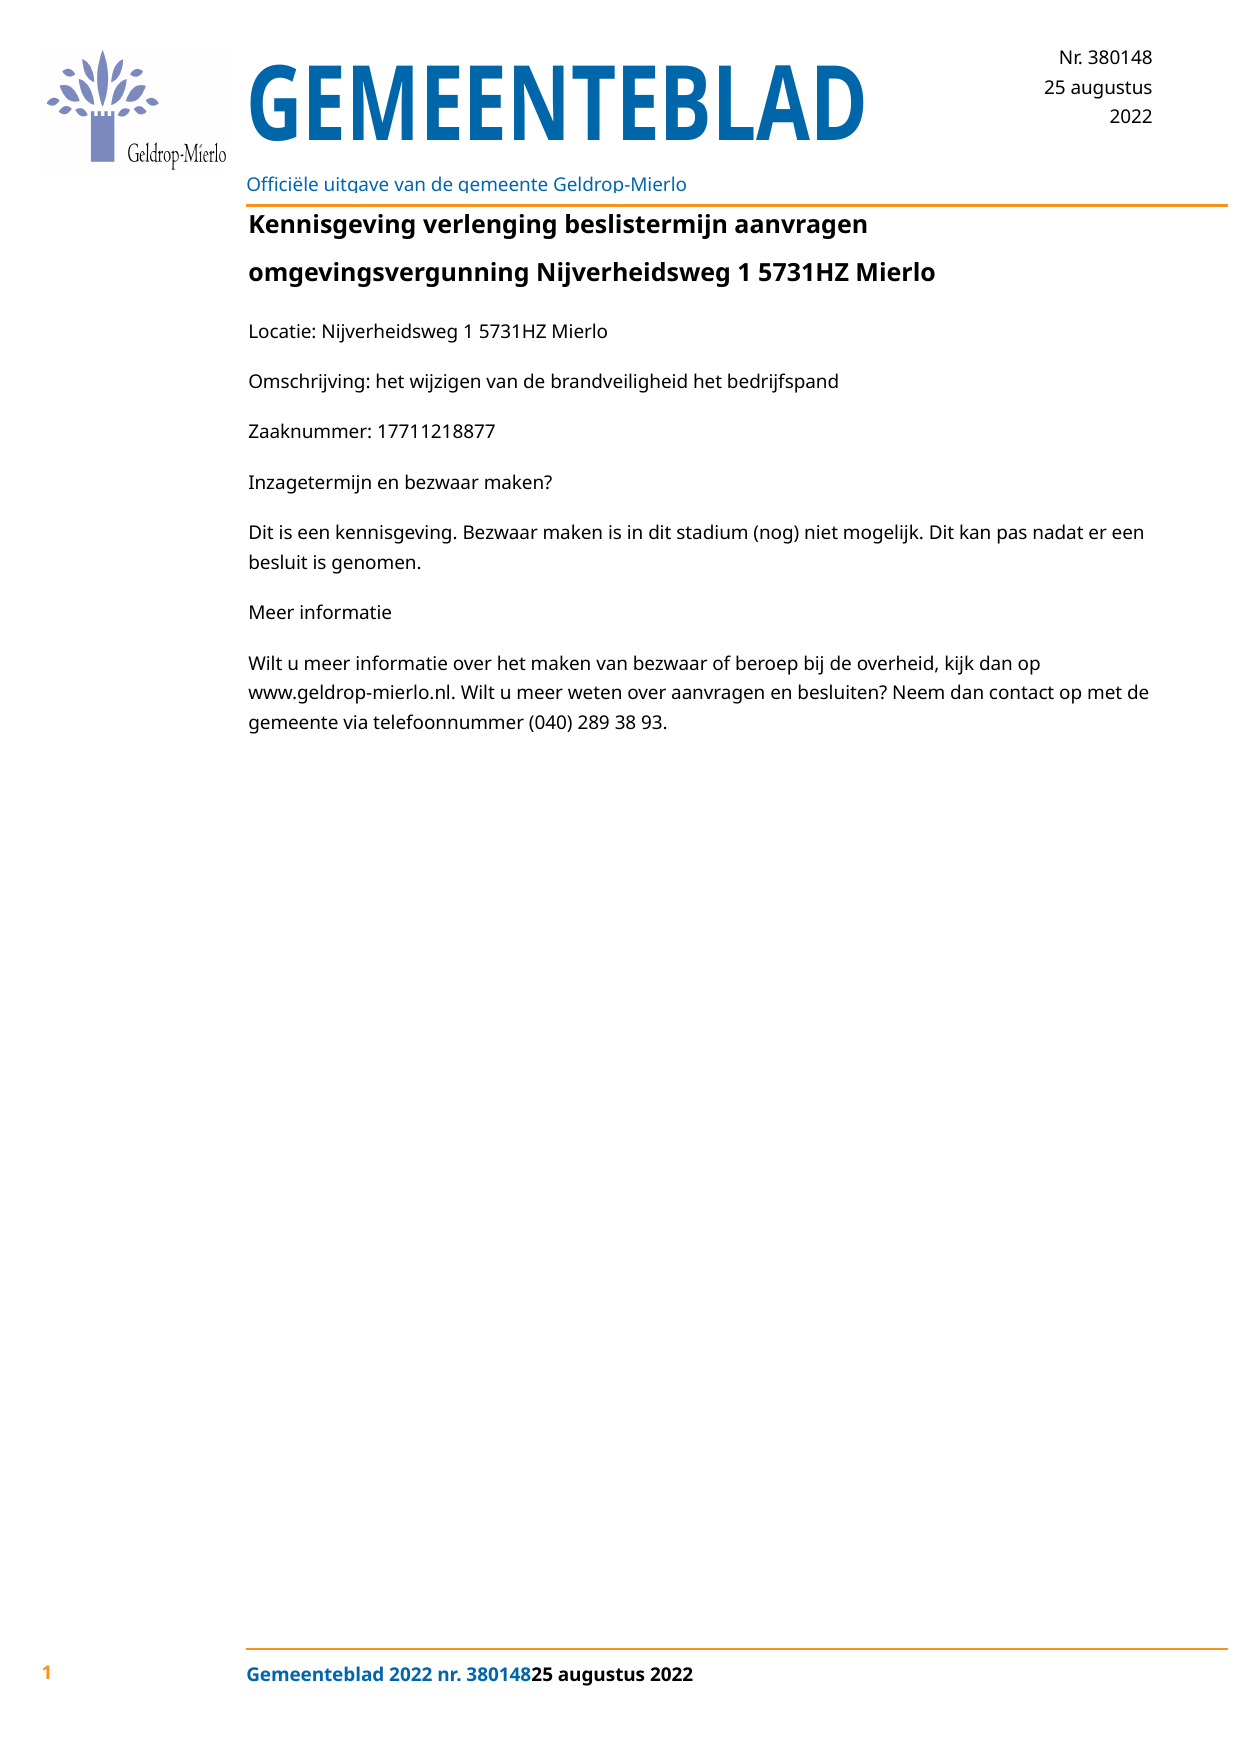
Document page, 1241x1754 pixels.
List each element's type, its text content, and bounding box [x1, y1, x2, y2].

text Zaaknummer: 17711218877 [248, 419, 1152, 444]
picture [41, 47, 231, 172]
text Kennisgeving verlenging beslistermijn aanvragen omgevingsvergunning Nijverheidsweg 1 5731HZ Mierlo [248, 207, 1152, 288]
text Meer informatie [248, 599, 1152, 625]
text Inzagetermijn en bezwaar maken? [248, 469, 1152, 495]
text Dit is een kennisgeving. Bezwaar maken is in dit stadium (nog) niet mogelijk. Dit kan pas nadat er een besluit is genomen. [248, 519, 1152, 575]
text Omschrijving: het wijzigen van de brandveiligheid het bedrijfspand [248, 368, 1152, 394]
text Wilt u meer informatie over het maken van bezwaar of beroep bij de overheid, kijk dan op www.geldrop-mierlo.nl. Wilt u meer weten over aanvragen en besluiten? Neem dan contact op met de gemeente via telefoonnummer (040) 289 38 93. [248, 650, 1152, 735]
text Locatie: Nijverheidsweg 1 5731HZ Mierlo [248, 318, 1152, 344]
